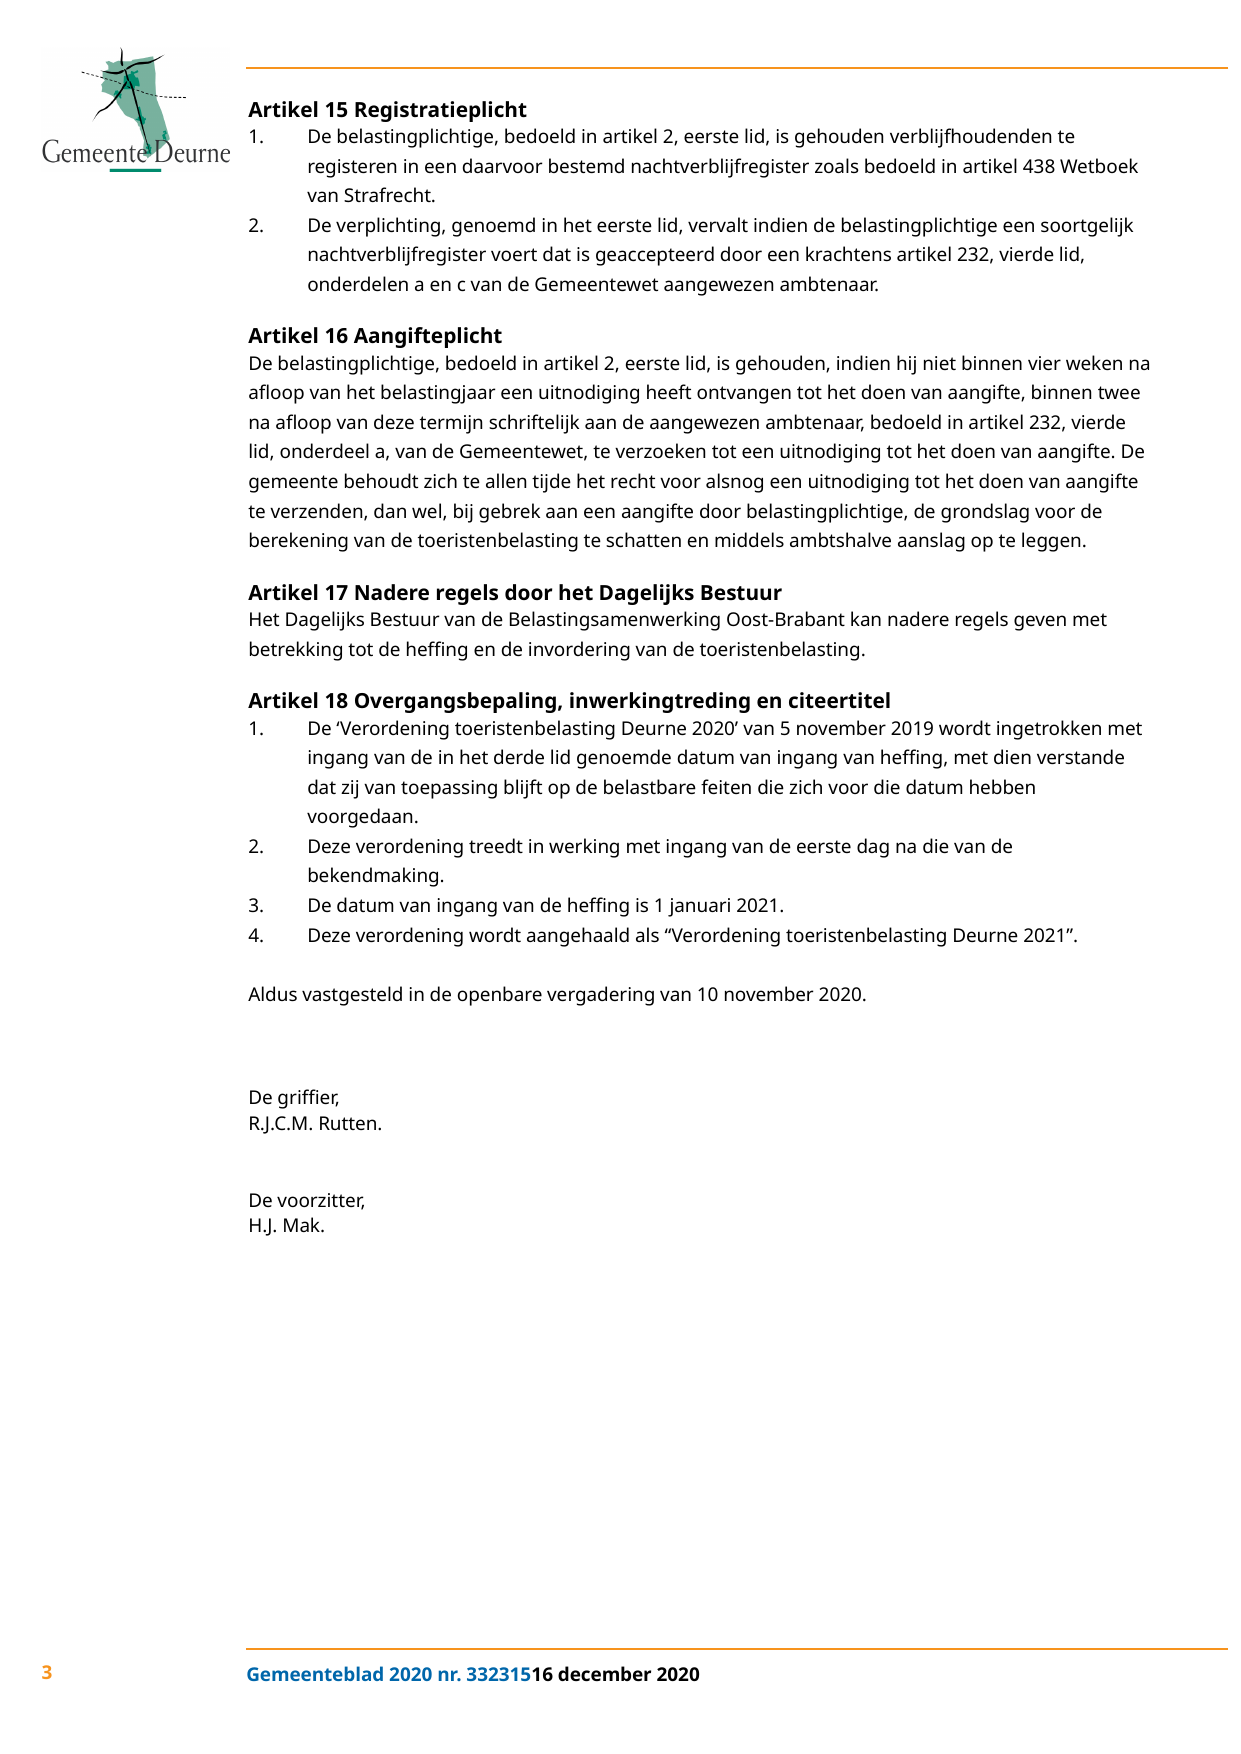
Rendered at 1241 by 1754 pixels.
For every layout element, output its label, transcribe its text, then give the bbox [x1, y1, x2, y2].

list Deze verordening treedt in werking met ingang van de eerste dag na die van de bekendmaking. [248, 833, 1152, 888]
text De belastingplichtige, bedoeld in artikel 2, eerste lid, is gehouden, indien hij niet binnen vier weken na afloop van het belastingjaar een uitnodiging heeft ontvangen tot het doen van aangifte, binnen twee na afloop van deze termijn schriftelijk aan de aangewezen ambtenaar, bedoeld in artikel 232, vierde lid, onderdeel a, van de Gemeentewet, te verzoeken tot een uitnodiging tot het doen van aangifte. De gemeente behoudt zich te allen tijde het recht voor alsnog een uitnodiging tot het doen van aangifte te verzenden, dan wel, bij gebrek aan een aangifte door belastingplichtige, de grondslag voor de berekening van de toeristenbelasting te schatten en middels ambtshalve aanslag op te leggen. [248, 350, 1152, 553]
picture [41, 47, 231, 172]
text Aldus vastgesteld in de openbare vergadering van 10 november 2020. [248, 981, 1152, 1007]
list Deze verordening wordt aangehaald als “Verordening toeristenbelasting Deurne 2021”. [248, 922, 1152, 948]
list De ‘Verordening toeristenbelasting Deurne 2020’ van 5 november 2019 wordt ingetrokken met ingang van de in het derde lid genoemde datum van ingang van heffing, met dien verstande dat zij van toepassing blijft op de belastbare feiten die zich voor die datum hebben voorgedaan. [248, 715, 1152, 829]
text Artikel 15 Registratieplicht [248, 95, 1152, 123]
text Het Dagelijks Bestuur van de Belastingsamenwerking Oost-Brabant kan nadere regels geven met betrekking tot de heffing en de invordering van de toeristenbelasting. [248, 606, 1152, 662]
text Artikel 18 Overgangsbepaling, inwerkingtreding en citeertitel [248, 686, 1152, 715]
text De griffier, [248, 1084, 1152, 1110]
list De verplichting, genoemd in het eerste lid, vervalt indien de belastingplichtige een soortgelijk nachtverblijfregister voert dat is geaccepteerd door een krachtens artikel 232, vierde lid, onderdelen a en c van de Gemeentewet aangewezen ambtenaar. [248, 212, 1152, 297]
text H.J. Mak. [248, 1213, 1152, 1238]
text Artikel 16 Aangifteplicht [248, 322, 1152, 350]
text R.J.C.M. Rutten. [248, 1110, 1152, 1135]
list De belastingplichtige, bedoeld in artikel 2, eerste lid, is gehouden verblijfhoudenden te registeren in een daarvoor bestemd nachtverblijfregister zoals bedoeld in artikel 438 Wetboek van Strafrecht. [248, 123, 1152, 208]
list De datum van ingang van de heffing is 1 januari 2021. [248, 892, 1152, 918]
text Artikel 17 Nadere regels door het Dagelijks Bestuur [248, 578, 1152, 606]
text De voorzitter, [248, 1187, 1152, 1213]
